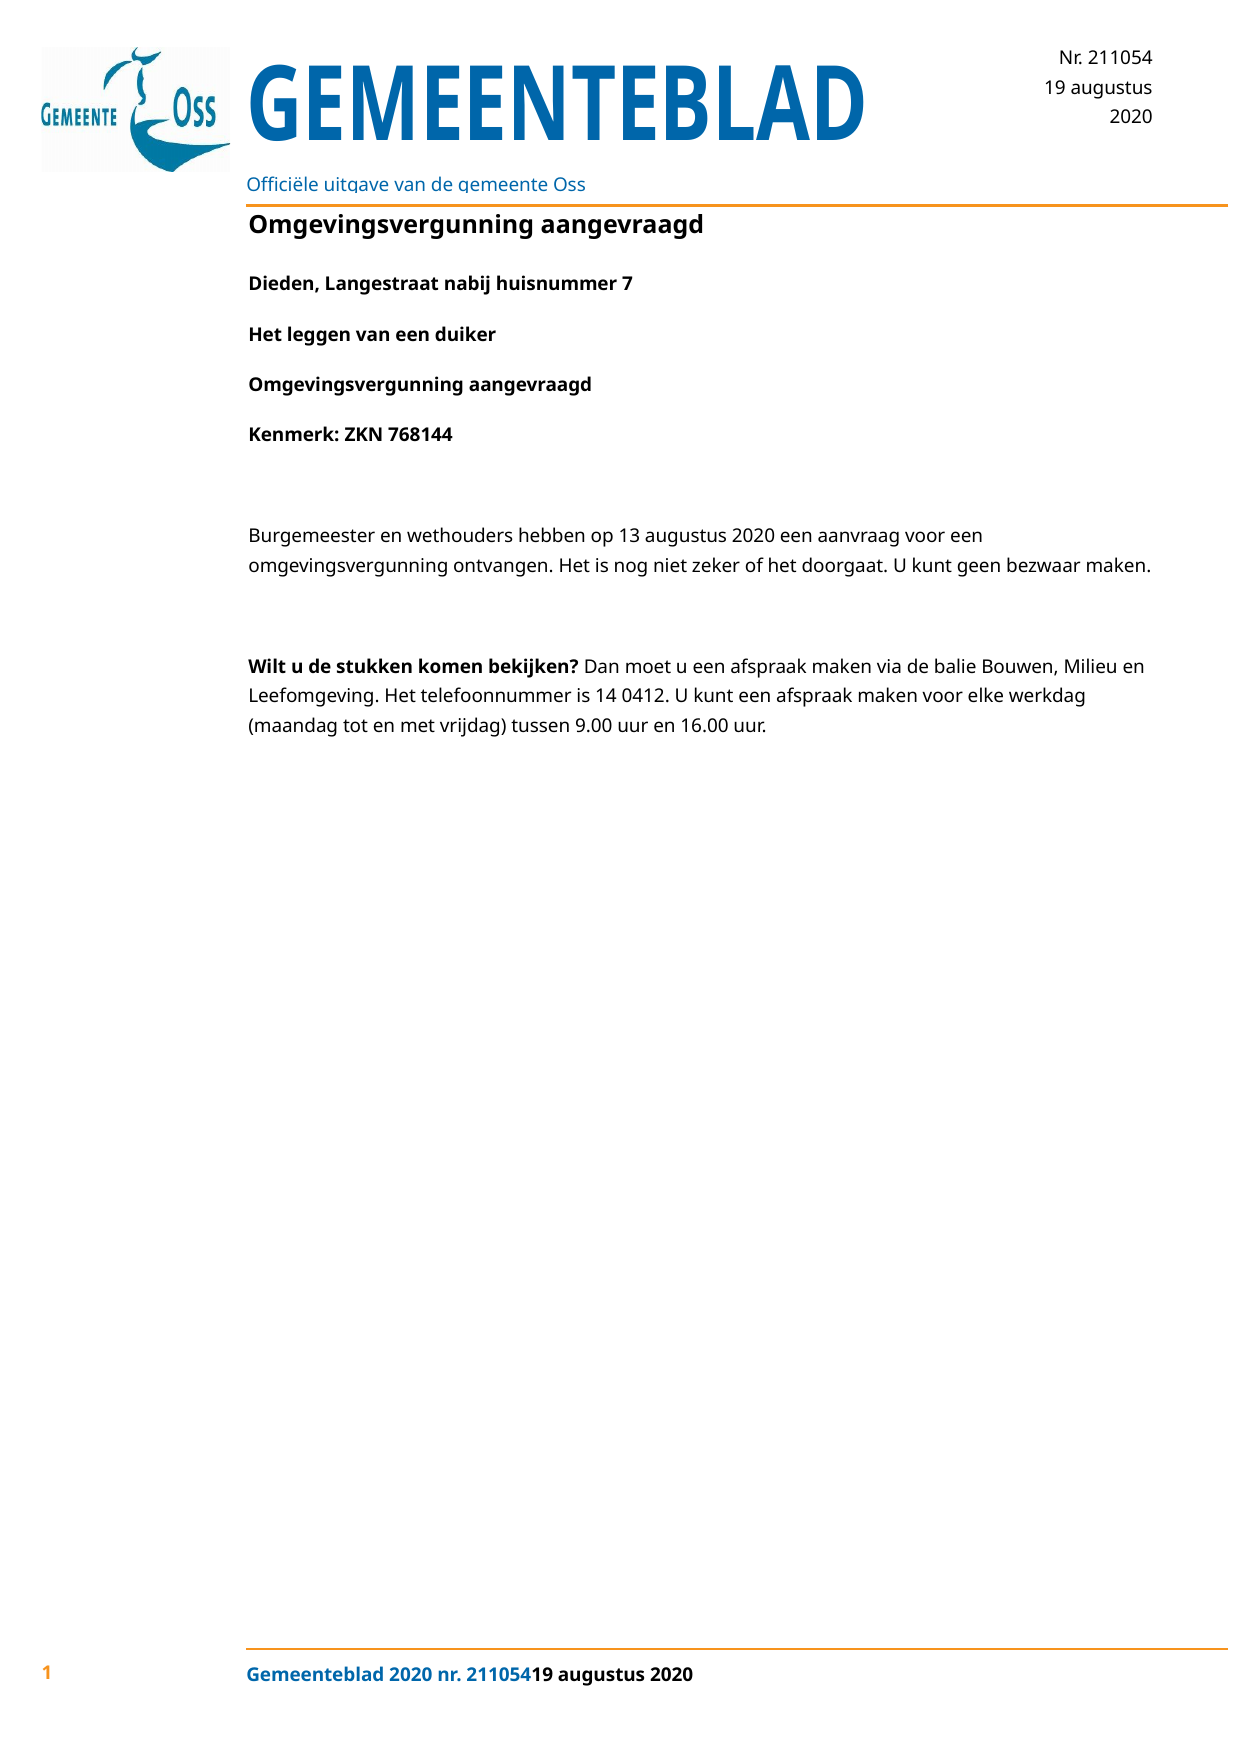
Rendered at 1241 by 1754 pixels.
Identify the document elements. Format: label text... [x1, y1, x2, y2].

text Omgevingsvergunning aangevraagd [248, 371, 1152, 397]
text Kenmerk: ZKN 768144 [248, 422, 1152, 447]
text Het leggen van een duiker [248, 321, 1152, 346]
text Dieden, Langestraat nabij huisnummer 7 [248, 270, 1152, 296]
picture [41, 47, 231, 172]
text Burgemeester en wethouders hebben op 13 augustus 2020 een aanvraag voor een omgevingsvergunning ontvangen. Het is nog niet zeker of het doorgaat. U kunt geen bezwaar maken. [248, 522, 1152, 578]
text Wilt u de stukken komen bekijken? Dan moet u een afspraak maken via de balie Bouwen, Milieu en Leefomgeving. Het telefoonnummer is 14 0412. U kunt een afspraak maken voor elke werkdag (maandag tot en met vrijdag) tussen 9.00 uur en 16.00 uur. [248, 653, 1152, 738]
text Omgevingsvergunning aangevraagd [248, 207, 1152, 241]
